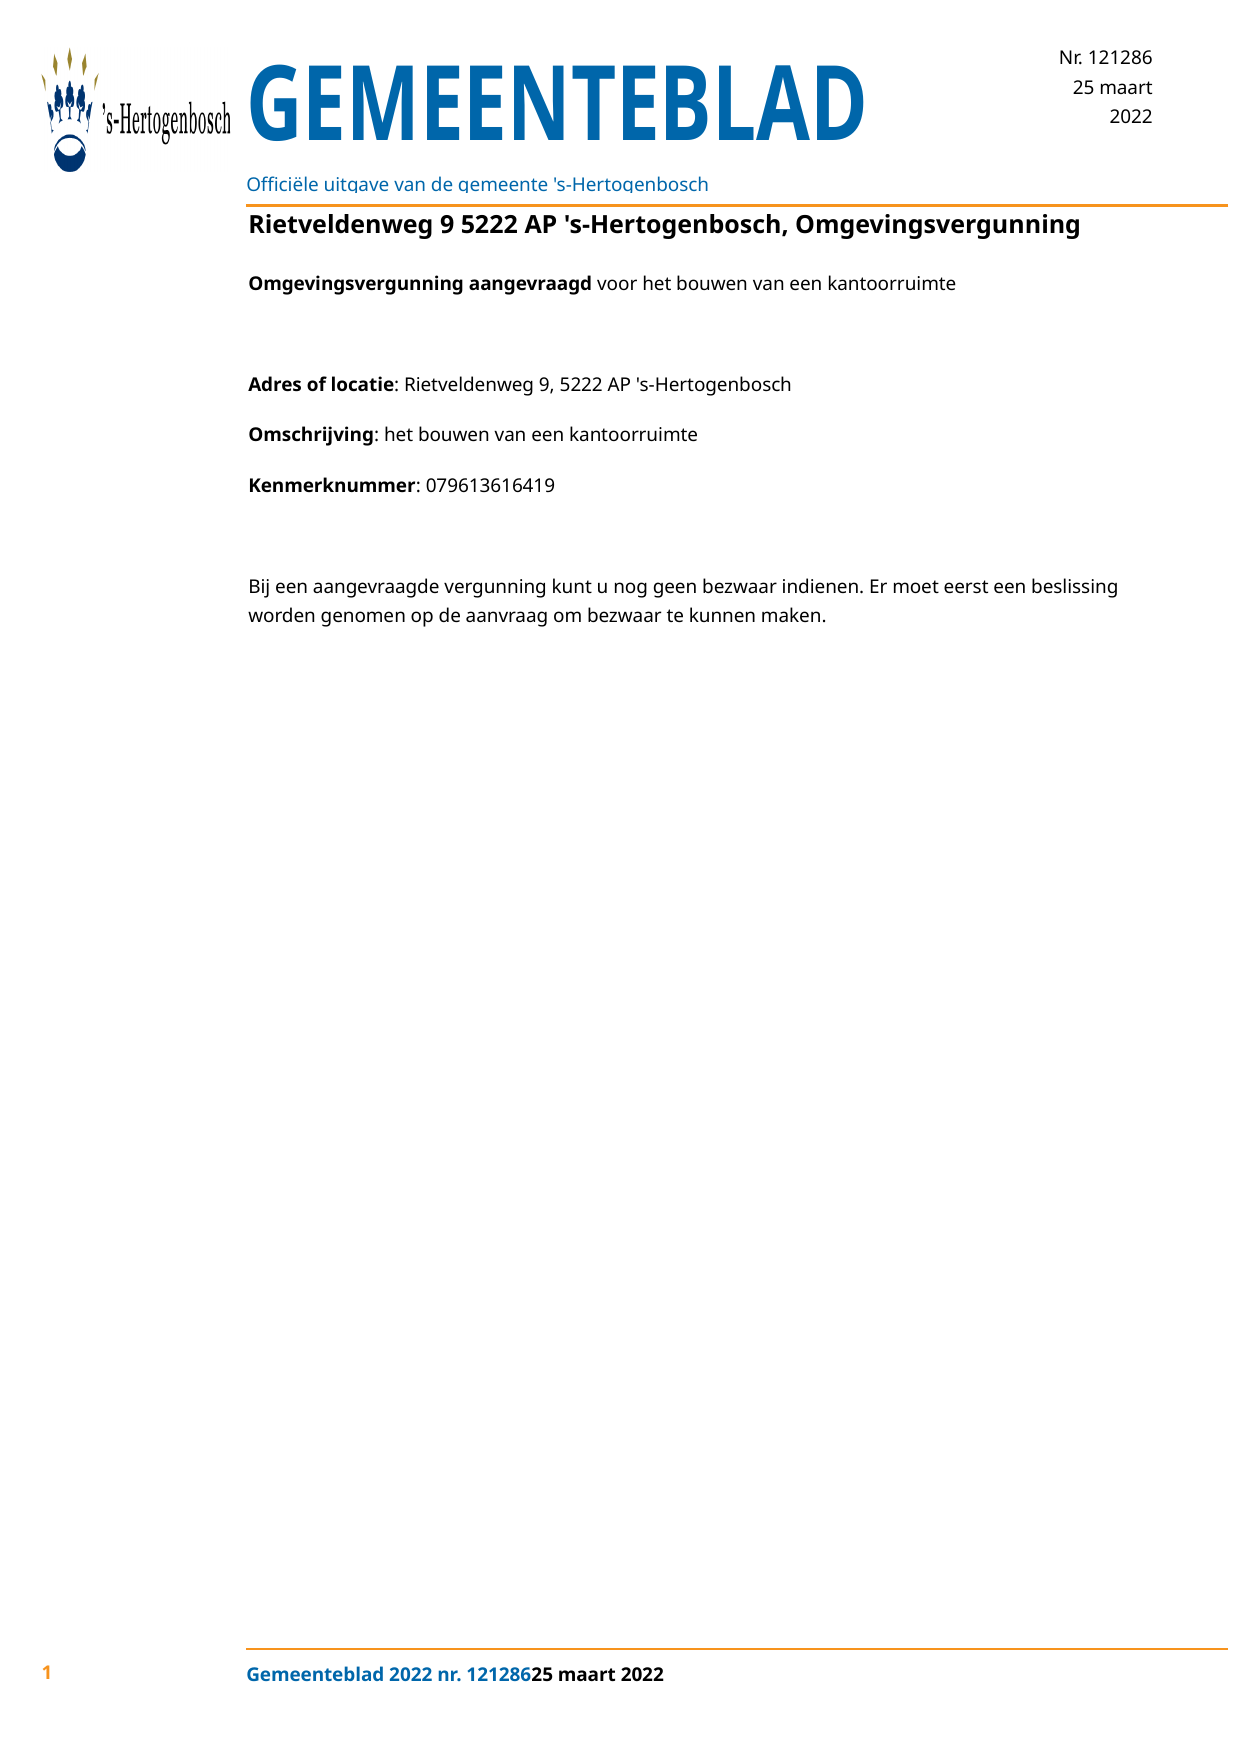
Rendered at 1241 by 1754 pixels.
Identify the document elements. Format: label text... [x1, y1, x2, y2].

text Omgevingsvergunning aangevraagd voor het bouwen van een kantoorruimte [248, 270, 1152, 296]
text Kenmerknummer: 079613616419 [248, 472, 1152, 498]
text Rietveldenweg 9 5222 AP 's-Hertogenbosch, Omgevingsvergunning [248, 207, 1152, 241]
text Adres of locatie: Rietveldenweg 9, 5222 AP 's-Hertogenbosch [248, 371, 1152, 397]
picture [41, 47, 231, 172]
text Bij een aangevraagde vergunning kunt u nog geen bezwaar indienen. Er moet eerst een beslissing worden genomen op de aanvraag om bezwaar te kunnen maken. [248, 573, 1152, 628]
text Omschrijving: het bouwen van een kantoorruimte [248, 422, 1152, 447]
